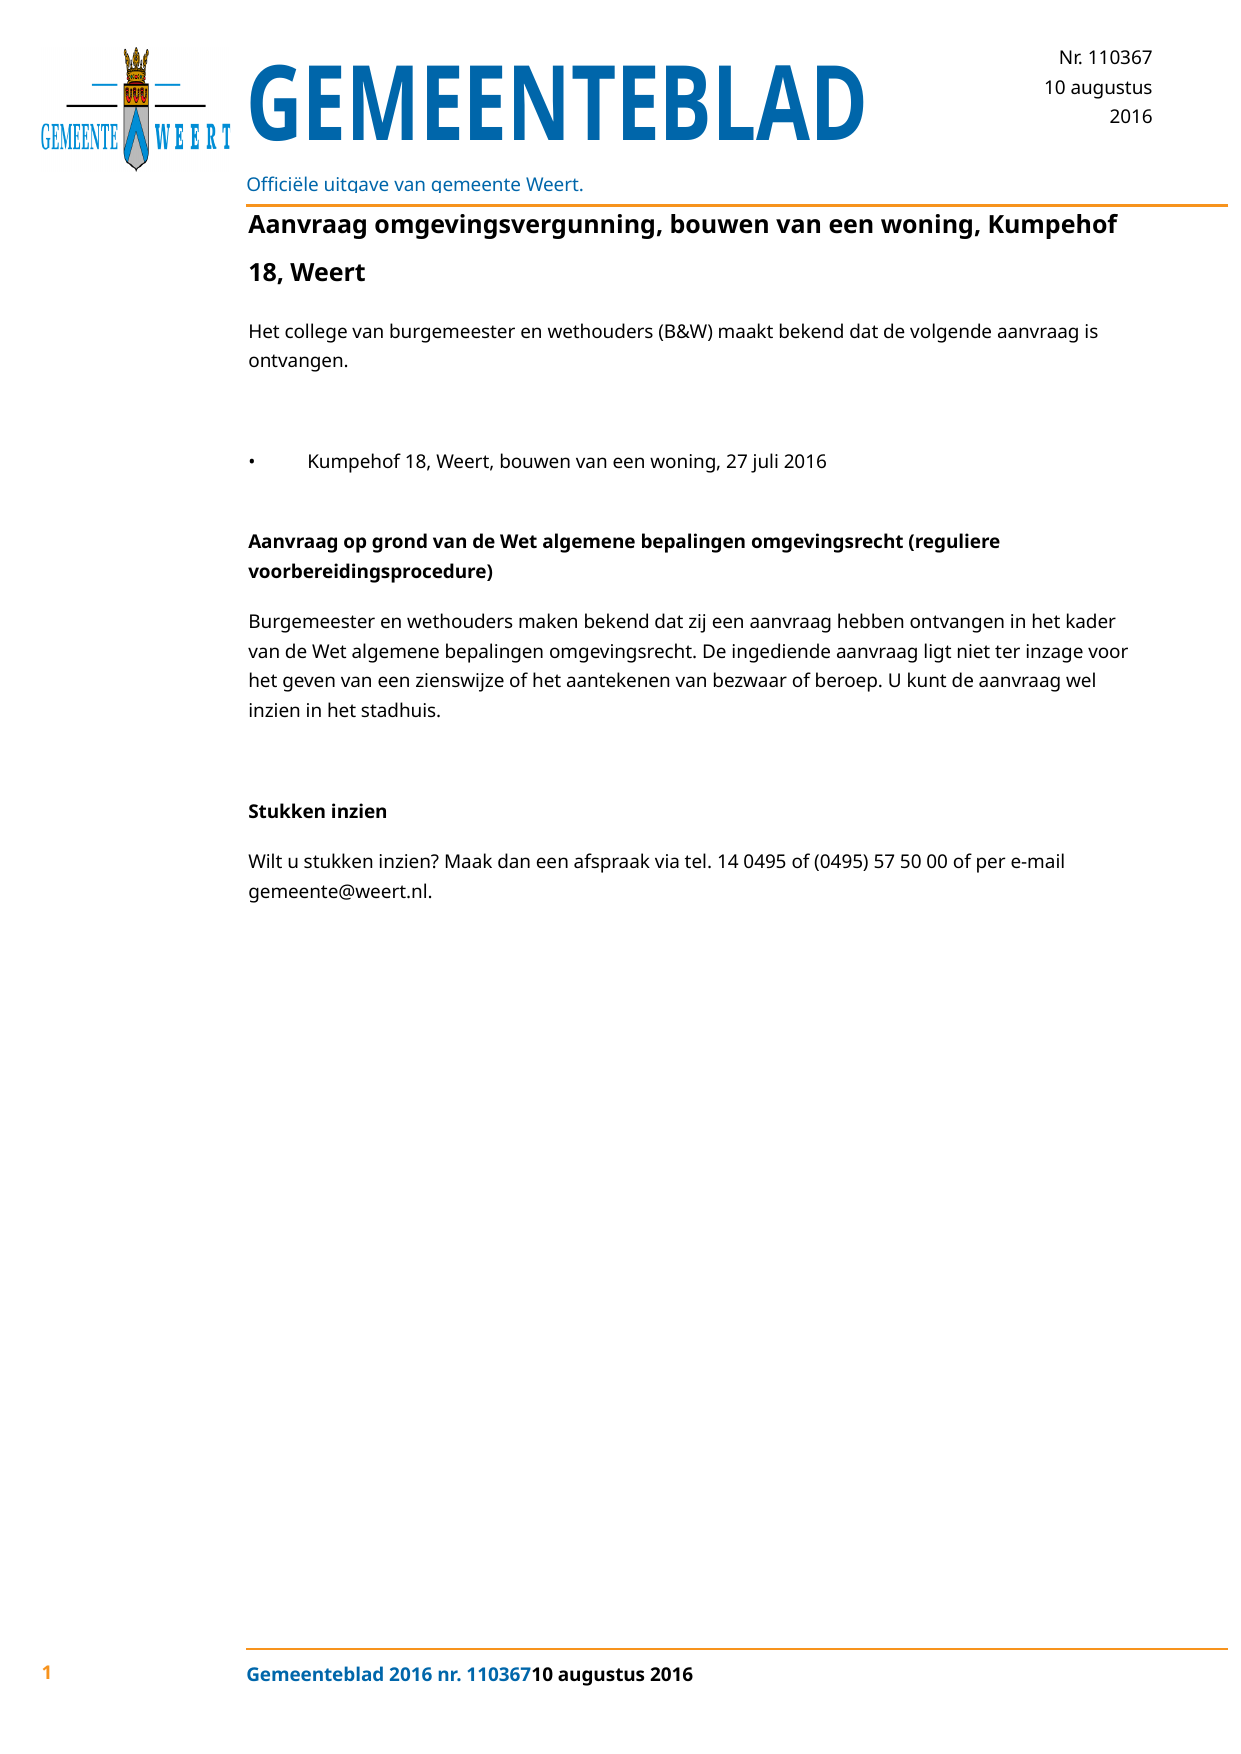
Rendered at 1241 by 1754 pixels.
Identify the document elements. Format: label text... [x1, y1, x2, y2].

text Wilt u stukken inzien? Maak dan een afspraak via tel. 14 0495 of (0495) 57 50 00 of per e-mail gemeente@weert.nl. [248, 848, 1152, 904]
list Kumpehof 18, Weert, bouwen van een woning, 27 juli 2016 [248, 448, 1152, 474]
text Het college van burgemeester en wethouders (B&W) maakt bekend dat de volgende aanvraag is ontvangen. [248, 318, 1152, 373]
text Stukken inzien [248, 798, 1152, 824]
text Burgemeester en wethouders maken bekend dat zij een aanvraag hebben ontvangen in het kader van de Wet algemene bepalingen omgevingsrecht. De ingediende aanvraag ligt niet ter inzage voor het geven van een zienswijze of het aantekenen van bezwaar of beroep. U kunt de aanvraag wel inzien in het stadhuis. [248, 608, 1152, 723]
text Aanvraag omgevingsvergunning, bouwen van een woning, Kumpehof 18, Weert [248, 207, 1152, 288]
text Aanvraag op grond van de Wet algemene bepalingen omgevingsrecht (reguliere voorbereidingsprocedure) [248, 528, 1152, 584]
picture [41, 47, 231, 172]
